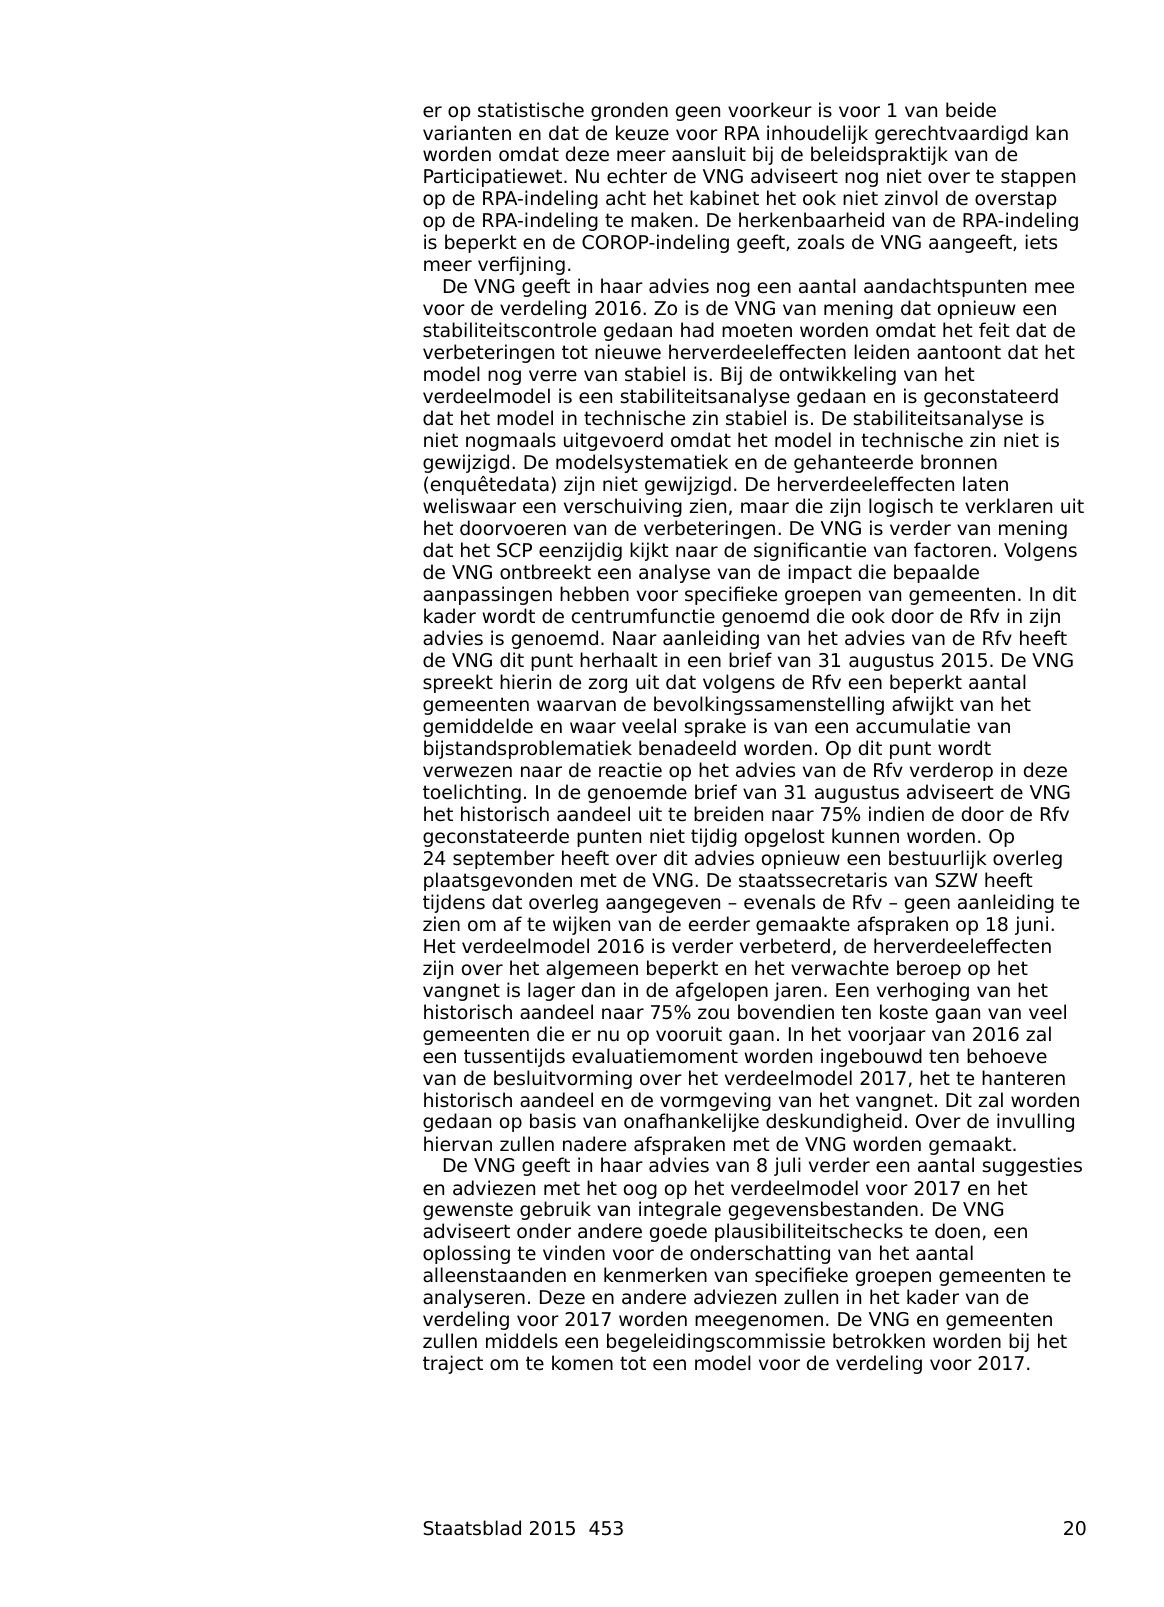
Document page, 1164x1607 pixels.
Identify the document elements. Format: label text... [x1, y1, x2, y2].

text De VNG geeft in haar advies van 8 juli verder een aantal suggesties en adviezen met het oog op het verdeelmodel voor 2017 en het gewenste gebruik van integrale gegevensbestanden. De VNG adviseert onder andere goede plausibiliteitschecks te doen, een oplossing te vinden voor de onderschatting van het aantal alleenstaanden en kenmerken van specifieke groepen gemeenten te analyseren. Deze en andere adviezen zullen in het kader van de verdeling voor 2017 worden meegenomen. De VNG en gemeenten zullen middels een begeleidingscommissie betrokken worden bij het traject om te komen tot een model voor de verdeling voor 2017. [422, 1155, 1087, 1375]
text er op statistische gronden geen voorkeur is voor 1 van beide varianten en dat de keuze voor RPA inhoudelijk gerechtvaardigd kan worden omdat deze meer aansluit bij de beleidspraktijk van de Participatiewet. Nu echter de VNG adviseert nog niet over te stappen op de RPA-indeling acht het kabinet het ook niet zinvol de overstap op de RPA-indeling te maken. De herkenbaarheid van de RPA-indeling is beperkt en de COROP-indeling geeft, zoals de VNG aangeeft, iets meer verfijning. [422, 100, 1087, 276]
text De VNG geeft in haar advies nog een aantal aandachtspunten mee voor de verdeling 2016. Zo is de VNG van mening dat opnieuw een stabiliteitscontrole gedaan had moeten worden omdat het feit dat de verbeteringen tot nieuwe herverdeeleffecten leiden aantoont dat het model nog verre van stabiel is. Bij de ontwikkeling van het verdeelmodel is een stabiliteitsanalyse gedaan en is geconstateerd dat het model in technische zin stabiel is. De stabiliteitsanalyse is niet nogmaals uitgevoerd omdat het model in technische zin niet is gewijzigd. De modelsystematiek en de gehanteerde bronnen (enquêtedata) zijn niet gewijzigd. De herverdeeleffecten laten weliswaar een verschuiving zien, maar die zijn logisch te verklaren uit het doorvoeren van de verbeteringen. De VNG is verder van mening dat het SCP eenzijdig kijkt naar de significantie van factoren. Volgens de VNG ontbreekt een analyse van de impact die bepaalde aanpassingen hebben voor specifieke groepen van gemeenten. In dit kader wordt de centrumfunctie genoemd die ook door de Rfv in zijn advies is genoemd. Naar aanleiding van het advies van de Rfv heeft de VNG dit punt herhaalt in een brief van 31 augustus 2015. De VNG spreekt hierin de zorg uit dat volgens de Rfv een beperkt aantal gemeenten waarvan de bevolkingssamenstelling afwijkt van het gemiddelde en waar veelal sprake is van een accumulatie van bijstandsproblematiek benadeeld worden. Op dit punt wordt verwezen naar de reactie op het advies van de Rfv verderop in deze toelichting. In de genoemde brief van 31 augustus adviseert de VNG het historisch aandeel uit te breiden naar 75% indien de door de Rfv geconstateerde punten niet tijdig opgelost kunnen worden. Op 24 september heeft over dit advies opnieuw een bestuurlijk overleg plaatsgevonden met de VNG. De staatssecretaris van SZW heeft tijdens dat overleg aangegeven – evenals de Rfv – geen aanleiding te zien om af te wijken van de eerder gemaakte afspraken op 18 juni. Het verdeelmodel 2016 is verder verbeterd, de herverdeeleffecten zijn over het algemeen beperkt en het verwachte beroep op het vangnet is lager dan in de afgelopen jaren. Een verhoging van het historisch aandeel naar 75% zou bovendien ten koste gaan van veel gemeenten die er nu op vooruit gaan. In het voorjaar van 2016 zal een tussentijds evaluatiemoment worden ingebouwd ten behoeve van de besluitvorming over het verdeelmodel 2017, het te hanteren historisch aandeel en de vormgeving van het vangnet. Dit zal worden gedaan op basis van onafhankelijke deskundigheid. Over de invulling hiervan zullen nadere afspraken met de VNG worden gemaakt. [422, 276, 1087, 1155]
